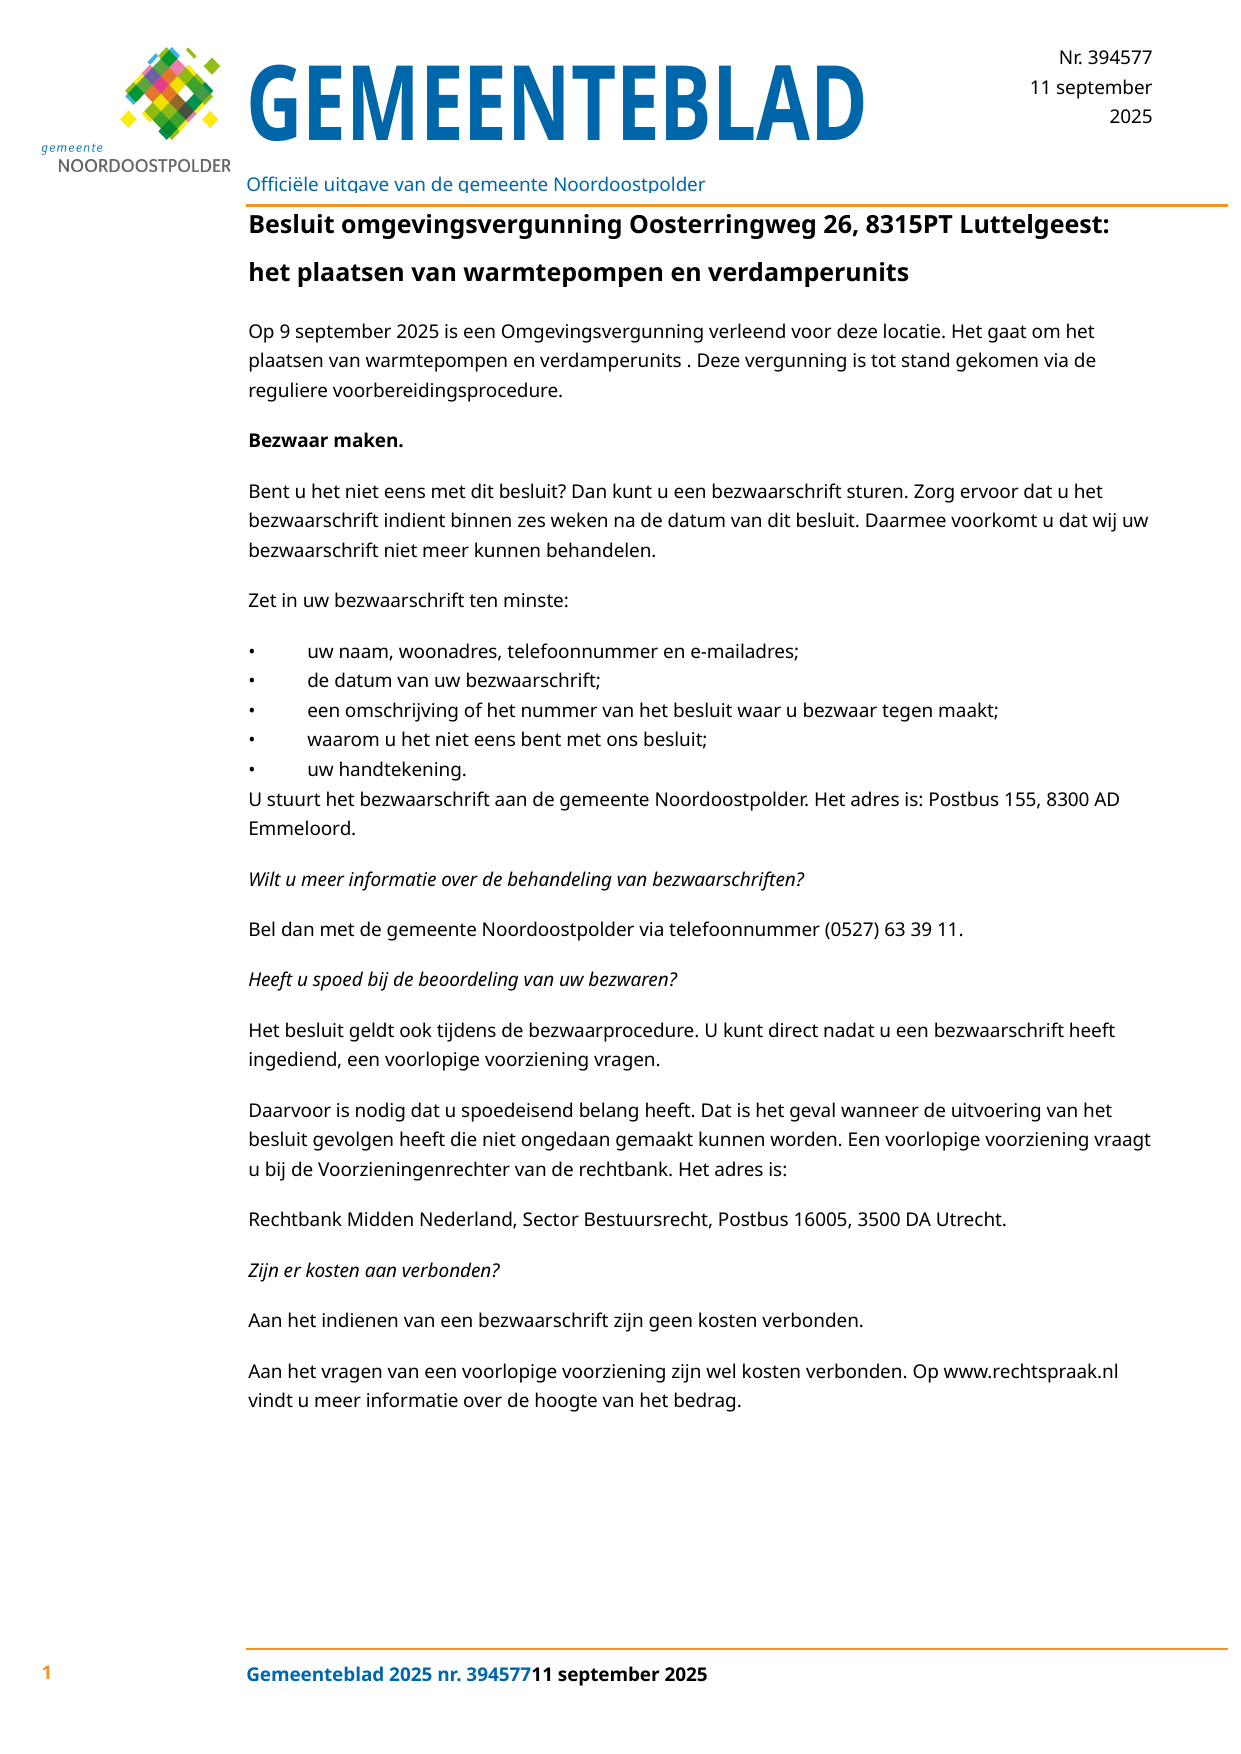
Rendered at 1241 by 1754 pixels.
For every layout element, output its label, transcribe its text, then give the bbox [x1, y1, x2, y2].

text Rechtbank Midden Nederland, Sector Bestuursrecht, Postbus 16005, 3500 DA Utrecht. [248, 1207, 1152, 1232]
text Aan het vragen van een voorlopige voorziening zijn wel kosten verbonden. Op www.rechtspraak.nl vindt u meer informatie over de hoogte van het bedrag. [248, 1358, 1152, 1413]
text Bezwaar maken. [248, 427, 1152, 453]
picture [41, 47, 231, 172]
text Heeft u spoed bij de beoordeling van uw bezwaren? [248, 967, 1152, 992]
list waarom u het niet eens bent met ons besluit; [248, 727, 1152, 752]
text U stuurt het bezwaarschrift aan de gemeente Noordoostpolder. Het adres is: Postbus 155, 8300 AD Emmeloord. [248, 786, 1152, 841]
text Aan het indienen van een bezwaarschrift zijn geen kosten verbonden. [248, 1307, 1152, 1333]
list uw naam, woonadres, telefoonnummer en e-mailadres; [248, 638, 1152, 664]
text Daarvoor is nodig dat u spoedeisend belang heeft. Dat is het geval wanneer de uitvoering van het besluit gevolgen heeft die niet ongedaan gemaakt kunnen worden. Een voorlopige voorziening vraagt u bij de Voorzieningenrechter van de rechtbank. Het adres is: [248, 1097, 1152, 1182]
list de datum van uw bezwaarschrift; [248, 667, 1152, 693]
list uw handtekening. [248, 756, 1152, 782]
text Bel dan met de gemeente Noordoostpolder via telefoonnummer (0527) 63 39 11. [248, 916, 1152, 942]
list een omschrijving of het nummer van het besluit waar u bezwaar tegen maakt; [248, 697, 1152, 723]
text Op 9 september 2025 is een Omgevingsvergunning verleend voor deze locatie. Het gaat om het plaatsen van warmtepompen en verdamperunits . Deze vergunning is tot stand gekomen via de reguliere voorbereidingsprocedure. [248, 318, 1152, 403]
text Zet in uw bezwaarschrift ten minste: [248, 587, 1152, 613]
text Besluit omgevingsvergunning Oosterringweg 26, 8315PT Luttelgeest: het plaatsen van warmtepompen en verdamperunits [248, 207, 1152, 288]
text Bent u het niet eens met dit besluit? Dan kunt u een bezwaarschrift sturen. Zorg ervoor dat u het bezwaarschrift indient binnen zes weken na de datum van dit besluit. Daarmee voorkomt u dat wij uw bezwaarschrift niet meer kunnen behandelen. [248, 478, 1152, 563]
text Het besluit geldt ook tijdens de bezwaarprocedure. U kunt direct nadat u een bezwaarschrift heeft ingediend, een voorlopige voorziening vragen. [248, 1017, 1152, 1072]
text Wilt u meer informatie over de behandeling van bezwaarschriften? [248, 866, 1152, 892]
text Zijn er kosten aan verbonden? [248, 1257, 1152, 1283]
